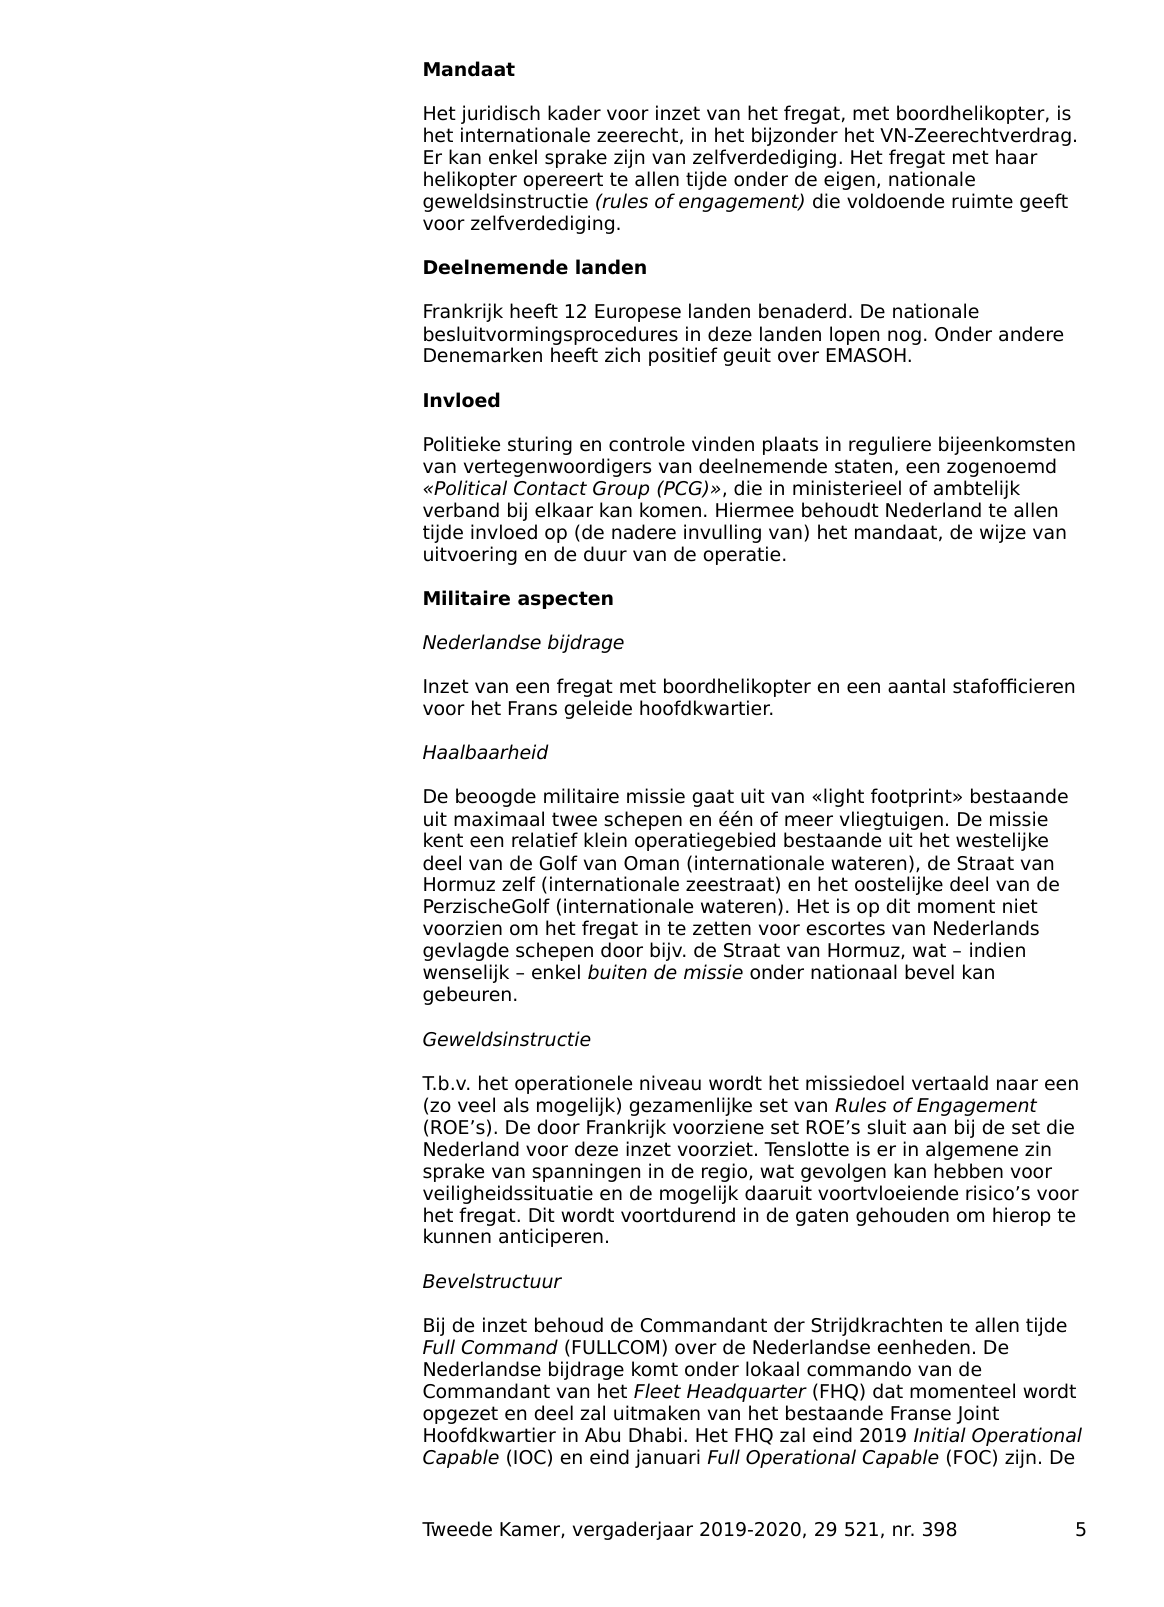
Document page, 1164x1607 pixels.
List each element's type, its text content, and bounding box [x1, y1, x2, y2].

text Inzet van een fregat met boordhelikopter en een aantal stafofficieren voor het Frans geleide hoofdkwartier. [422, 676, 1087, 720]
text Bij de inzet behoud de Commandant der Strijdkrachten te allen tijde Full Command (FULLCOM) over de Nederlandse eenheden. De Nederlandse bijdrage komt onder lokaal commando van de Commandant van het Fleet Headquarter (FHQ) dat momenteel wordt opgezet en deel zal uitmaken van het bestaande Franse Joint Hoofdkwartier in Abu Dhabi. Het FHQ zal eind 2019 Initial Operational Capable (IOC) en eind januari Full Operational Capable (FOC) zijn. De [422, 1315, 1087, 1469]
text Het juridisch kader voor inzet van het fregat, met boordhelikopter, is het internationale zeerecht, in het bijzonder het VN-Zeerechtverdrag. Er kan enkel sprake zijn van zelfverdediging. Het fregat met haar helikopter opereert te allen tijde onder de eigen, nationale geweldsinstructie (rules of engagement) die voldoende ruimte geeft voor zelfverdediging. [422, 103, 1087, 235]
text Politieke sturing en controle vinden plaats in reguliere bijeenkomsten van vertegenwoordigers van deelnemende staten, een zogenoemd «Political Contact Group (PCG)», die in ministerieel of ambtelijk verband bij elkaar kan komen. Hiermee behoudt Nederland te allen tijde invloed op (de nadere invulling van) het mandaat, de wijze van uitvoering en de duur van de operatie. [422, 434, 1087, 566]
subtitle Invloed [422, 389, 1087, 412]
subtitle Nederlandse bijdrage [422, 632, 1087, 654]
subtitle Deelnemende landen [422, 257, 1087, 279]
subtitle Haalbaarheid [422, 742, 1087, 764]
subtitle Geweldsinstructie [422, 1028, 1087, 1050]
subtitle Militaire aspecten [422, 588, 1087, 610]
text Frankrijk heeft 12 Europese landen benaderd. De nationale besluitvormingsprocedures in deze landen lopen nog. Onder andere Denemarken heeft zich positief geuit over EMASOH. [422, 301, 1087, 367]
subtitle Mandaat [422, 59, 1087, 81]
subtitle Bevelstructuur [422, 1271, 1087, 1293]
text T.b.v. het operationele niveau wordt het missiedoel vertaald naar een (zo veel als mogelijk) gezamenlijke set van Rules of Engagement (ROE’s). De door Frankrijk voorziene set ROE’s sluit aan bij de set die Nederland voor deze inzet voorziet. Tenslotte is er in algemene zin sprake van spanningen in de regio, wat gevolgen kan hebben voor veiligheidssituatie en de mogelijk daaruit voortvloeiende risico’s voor het fregat. Dit wordt voortdurend in de gaten gehouden om hierop te kunnen anticiperen. [422, 1073, 1087, 1248]
text De beoogde militaire missie gaat uit van «light footprint» bestaande uit maximaal twee schepen en één of meer vliegtuigen. De missie kent een relatief klein operatiegebied bestaande uit het westelijke deel van de Golf van Oman (internationale wateren), de Straat van Hormuz zelf (internationale zeestraat) en het oostelijke deel van de PerzischeGolf (internationale wateren). Het is op dit moment niet voorzien om het fregat in te zetten voor escortes van Nederlands gevlagde schepen door bijv. de Straat van Hormuz, wat – indien wenselijk – enkel buiten de missie onder nationaal bevel kan gebeuren. [422, 786, 1087, 1006]
